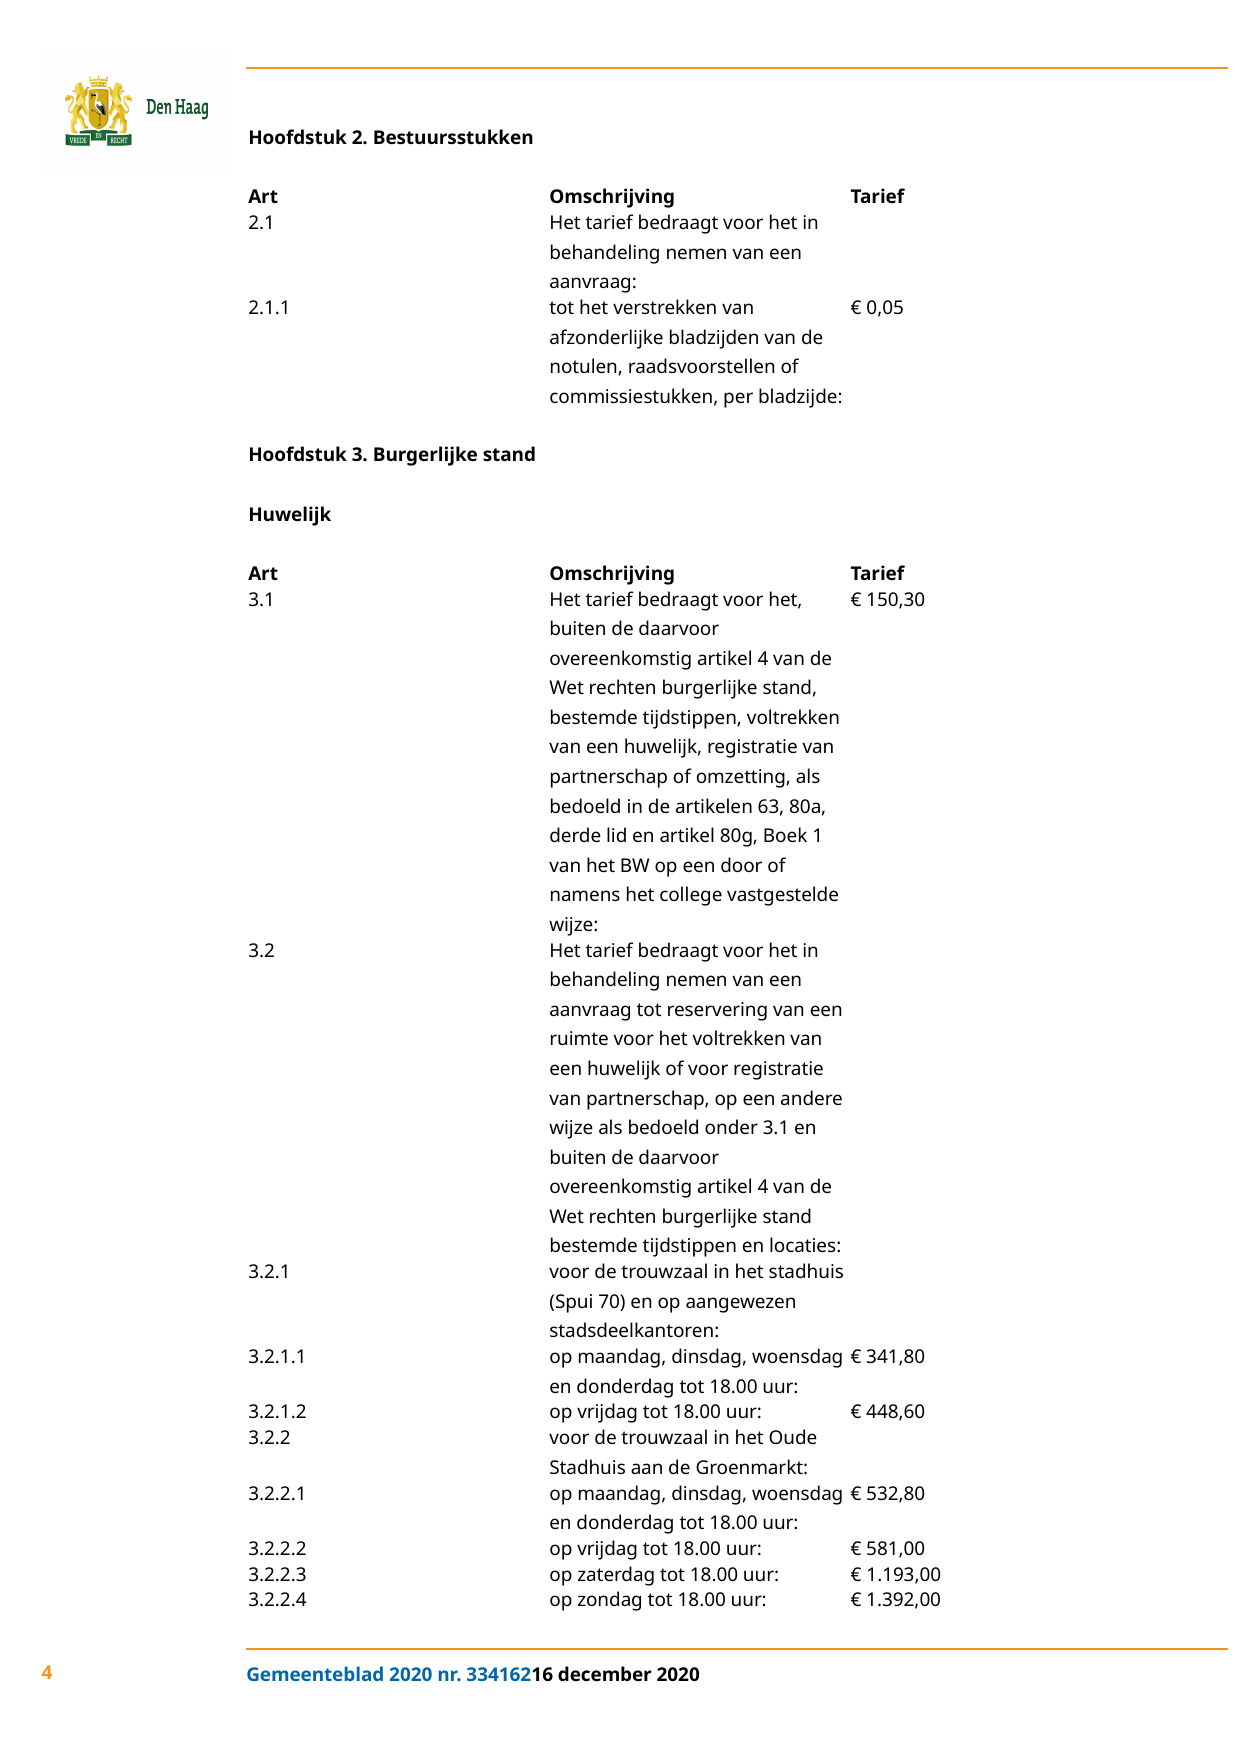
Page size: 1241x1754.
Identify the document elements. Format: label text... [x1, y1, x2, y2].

table_cell 3.2.1.1 [248, 1343, 549, 1399]
table_header Omschrijving [549, 560, 850, 586]
text Hoofdstuk 3. Burgerlijke stand [248, 442, 1152, 467]
table_header Tarief [850, 560, 1152, 586]
table_cell € 0,05 [850, 294, 1152, 409]
table_cell tot het verstrekken van afzonderlijke bladzijden van de notulen, raadsvoorstellen of commissiestukken, per bladzijde: [549, 294, 850, 409]
table_header Tarief [850, 184, 1152, 209]
text Hoofdstuk 2. Bestuursstukken [248, 124, 1152, 150]
table_cell [850, 1424, 1152, 1480]
table_cell [850, 209, 1152, 294]
table_cell 3.2.2 [248, 1424, 549, 1480]
table_cell op zaterdag tot 18.00 uur: [549, 1561, 850, 1586]
table_cell € 581,00 [850, 1535, 1152, 1561]
text Huwelijk [248, 501, 1152, 526]
table_cell € 1.193,00 [850, 1561, 1152, 1586]
table_cell [850, 1259, 1152, 1343]
table_cell € 341,80 [850, 1343, 1152, 1399]
table_cell 3.2.1.2 [248, 1399, 549, 1424]
table_cell voor de trouwzaal in het stadhuis (Spui 70) en op aangewezen stadsdeelkantoren: [549, 1259, 850, 1343]
table_cell € 532,80 [850, 1480, 1152, 1535]
table_cell voor de trouwzaal in het Oude Stadhuis aan de Groenmarkt: [549, 1424, 850, 1480]
table_cell € 1.392,00 [850, 1586, 1152, 1612]
picture [41, 47, 231, 172]
table_cell 2.1.1 [248, 294, 549, 409]
table_cell op vrijdag tot 18.00 uur: [549, 1399, 850, 1424]
table_cell 3.2.2.2 [248, 1535, 549, 1561]
table_cell € 150,30 [850, 586, 1152, 937]
table_cell op vrijdag tot 18.00 uur: [549, 1535, 850, 1561]
table_cell Het tarief bedraagt voor het in behandeling nemen van een aanvraag tot reservering van een ruimte voor het voltrekken van een huwelijk of voor registratie van partnerschap, op een andere wijze als bedoeld onder 3.1 en buiten de daarvoor overeenkomstig artikel 4 van de Wet rechten burgerlijke stand bestemde tijdstippen en locaties: [549, 937, 850, 1258]
table_cell op maandag, dinsdag, woensdag en donderdag tot 18.00 uur: [549, 1480, 850, 1535]
table_header Art [248, 560, 549, 586]
table_cell op zondag tot 18.00 uur: [549, 1586, 850, 1612]
table_cell 3.2.2.4 [248, 1586, 549, 1612]
table_cell 3.2 [248, 937, 549, 1258]
table_cell op maandag, dinsdag, woensdag en donderdag tot 18.00 uur: [549, 1343, 850, 1399]
table_cell 2.1 [248, 209, 549, 294]
table_cell 3.1 [248, 586, 549, 937]
table_cell Het tarief bedraagt voor het, buiten de daarvoor overeenkomstig artikel 4 van de Wet rechten burgerlijke stand, bestemde tijdstippen, voltrekken van een huwelijk, registratie van partnerschap of omzetting, als bedoeld in de artikelen 63, 80a, derde lid en artikel 80g, Boek 1 van het BW op een door of namens het college vastgestelde wijze: [549, 586, 850, 937]
table_header Art [248, 184, 549, 209]
table_cell 3.2.2.3 [248, 1561, 549, 1586]
table_cell 3.2.1 [248, 1259, 549, 1343]
table_cell 3.2.2.1 [248, 1480, 549, 1535]
table_cell € 448,60 [850, 1399, 1152, 1424]
table_cell Het tarief bedraagt voor het in behandeling nemen van een aanvraag: [549, 209, 850, 294]
table_header Omschrijving [549, 184, 850, 209]
table_cell [850, 937, 1152, 1258]
